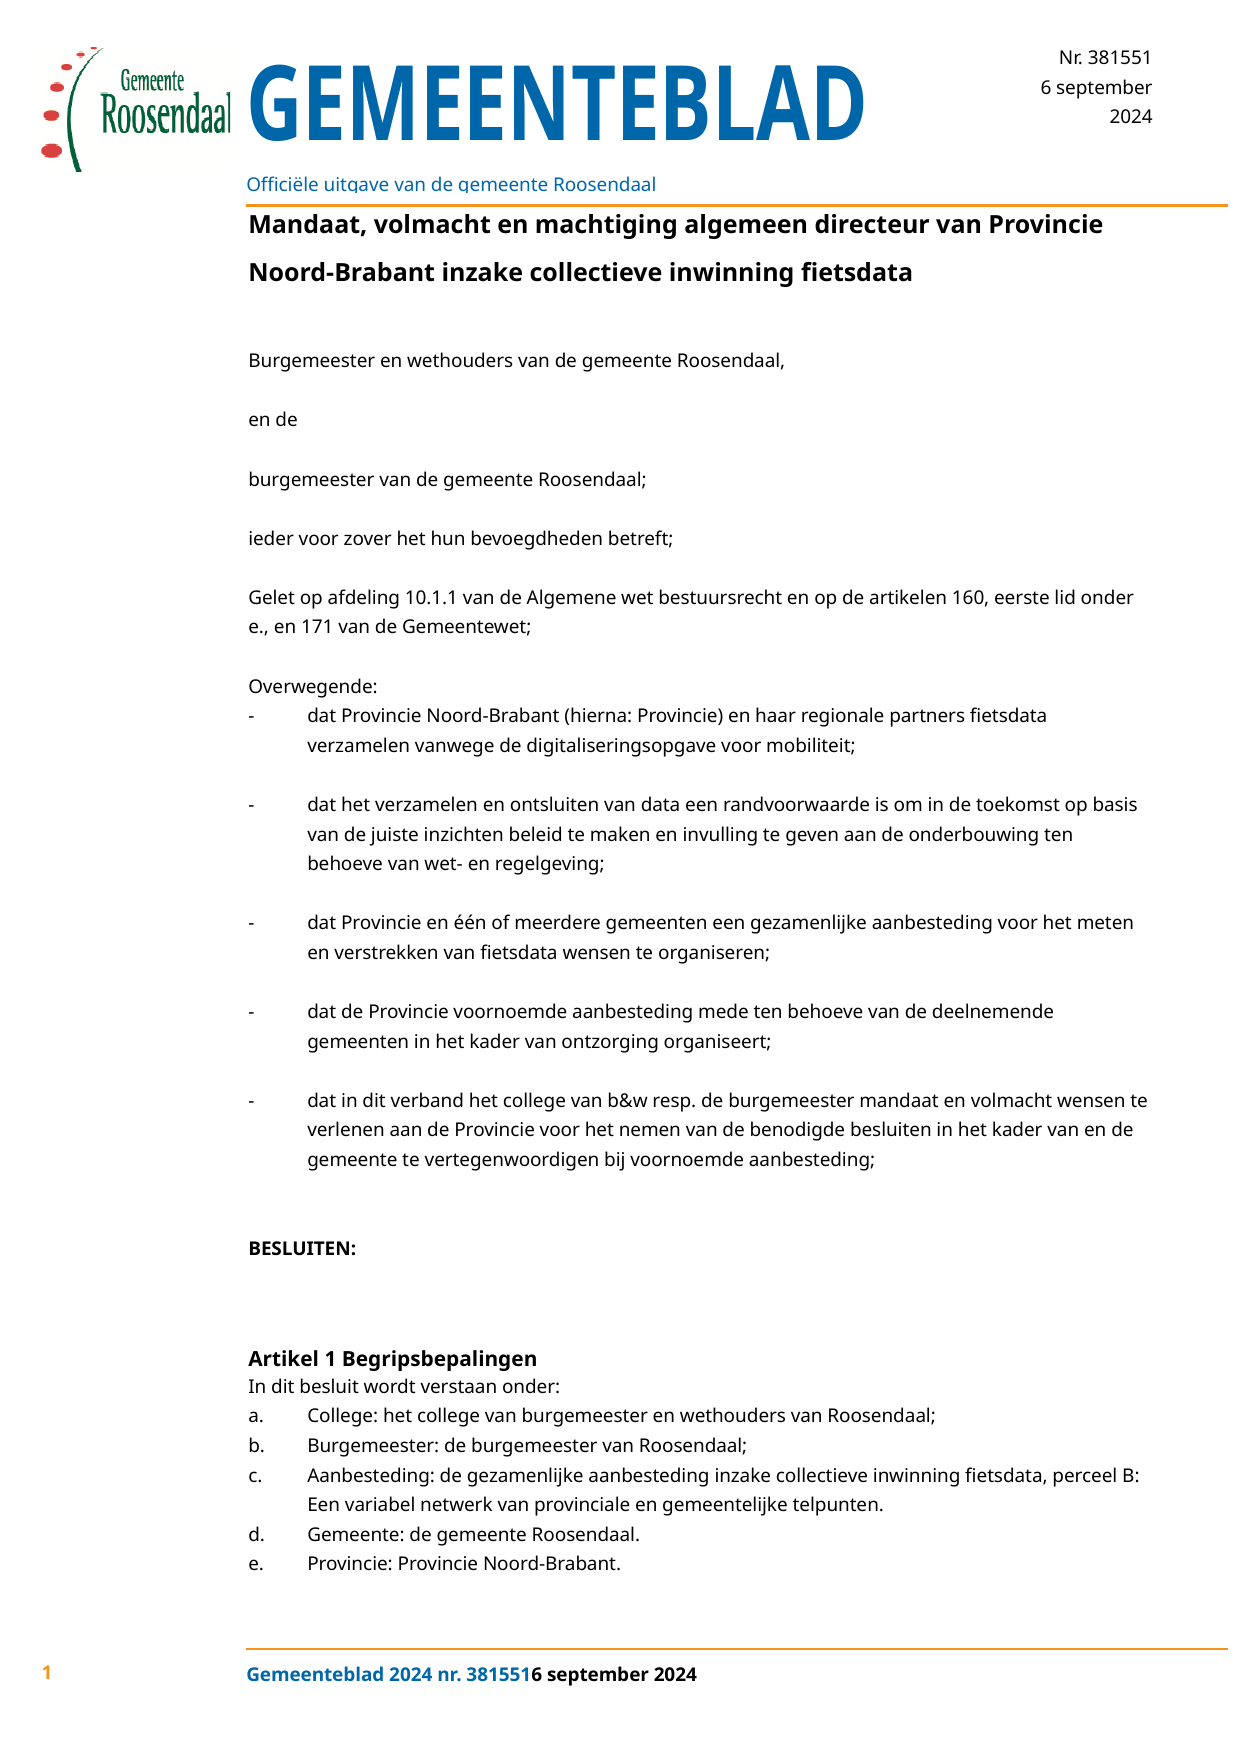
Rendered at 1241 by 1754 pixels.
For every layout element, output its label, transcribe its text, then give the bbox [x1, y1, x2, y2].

list dat de Provincie voornoemde aanbesteding mede ten behoeve van de deelnemende gemeenten in het kader van ontzorging organiseert; [248, 998, 1152, 1054]
text Gelet op afdeling 10.1.1 van de Algemene wet bestuursrecht en op de artikelen 160, eerste lid onder e., en 171 van de Gemeentewet; [248, 584, 1152, 639]
text BESLUITEN: [248, 1235, 1152, 1261]
list Gemeente: de gemeente Roosendaal. [248, 1521, 1152, 1547]
list dat Provincie Noord-Brabant (hierna: Provincie) en haar regionale partners fietsdata verzamelen vanwege de digitaliseringsopgave voor mobiliteit; [248, 702, 1152, 758]
list dat het verzamelen en ontsluiten van data een randvoorwaarde is om in de toekomst op basis van de juiste inzichten beleid te maken en invulling te geven aan de onderbouwing ten behoeve van wet- en regelgeving; [248, 791, 1152, 876]
picture [41, 47, 231, 172]
text burgemeester van de gemeente Roosendaal; [248, 466, 1152, 492]
text ieder voor zover het hun bevoegdheden betreft; [248, 525, 1152, 551]
list Provincie: Provincie Noord-Brabant. [248, 1551, 1152, 1576]
text In dit besluit wordt verstaan onder: [248, 1373, 1152, 1399]
text Burgemeester en wethouders van de gemeente Roosendaal, [248, 347, 1152, 373]
text Overwegende: [248, 673, 1152, 699]
list Aanbesteding: de gezamenlijke aanbesteding inzake collectieve inwinning fietsdata, perceel B: Een variabel netwerk van provinciale en gemeentelijke telpunten. [248, 1462, 1152, 1517]
text Artikel 1 Begripsbepalingen [248, 1344, 1152, 1373]
text Mandaat, volmacht en machtiging algemeen directeur van Provincie Noord-Brabant inzake collectieve inwinning fietsdata [248, 207, 1152, 288]
list Burgemeester: de burgemeester van Roosendaal; [248, 1432, 1152, 1458]
list dat in dit verband het college van b&w resp. de burgemeester mandaat en volmacht wensen te verlenen aan de Provincie voor het nemen van de benodigde besluiten in het kader van en de gemeente te vertegenwoordigen bij voornoemde aanbesteding; [248, 1087, 1152, 1172]
list College: het college van burgemeester en wethouders van Roosendaal; [248, 1403, 1152, 1428]
text en de [248, 407, 1152, 432]
list dat Provincie en één of meerdere gemeenten een gezamenlijke aanbesteding voor het meten en verstrekken van fietsdata wensen te organiseren; [248, 909, 1152, 965]
